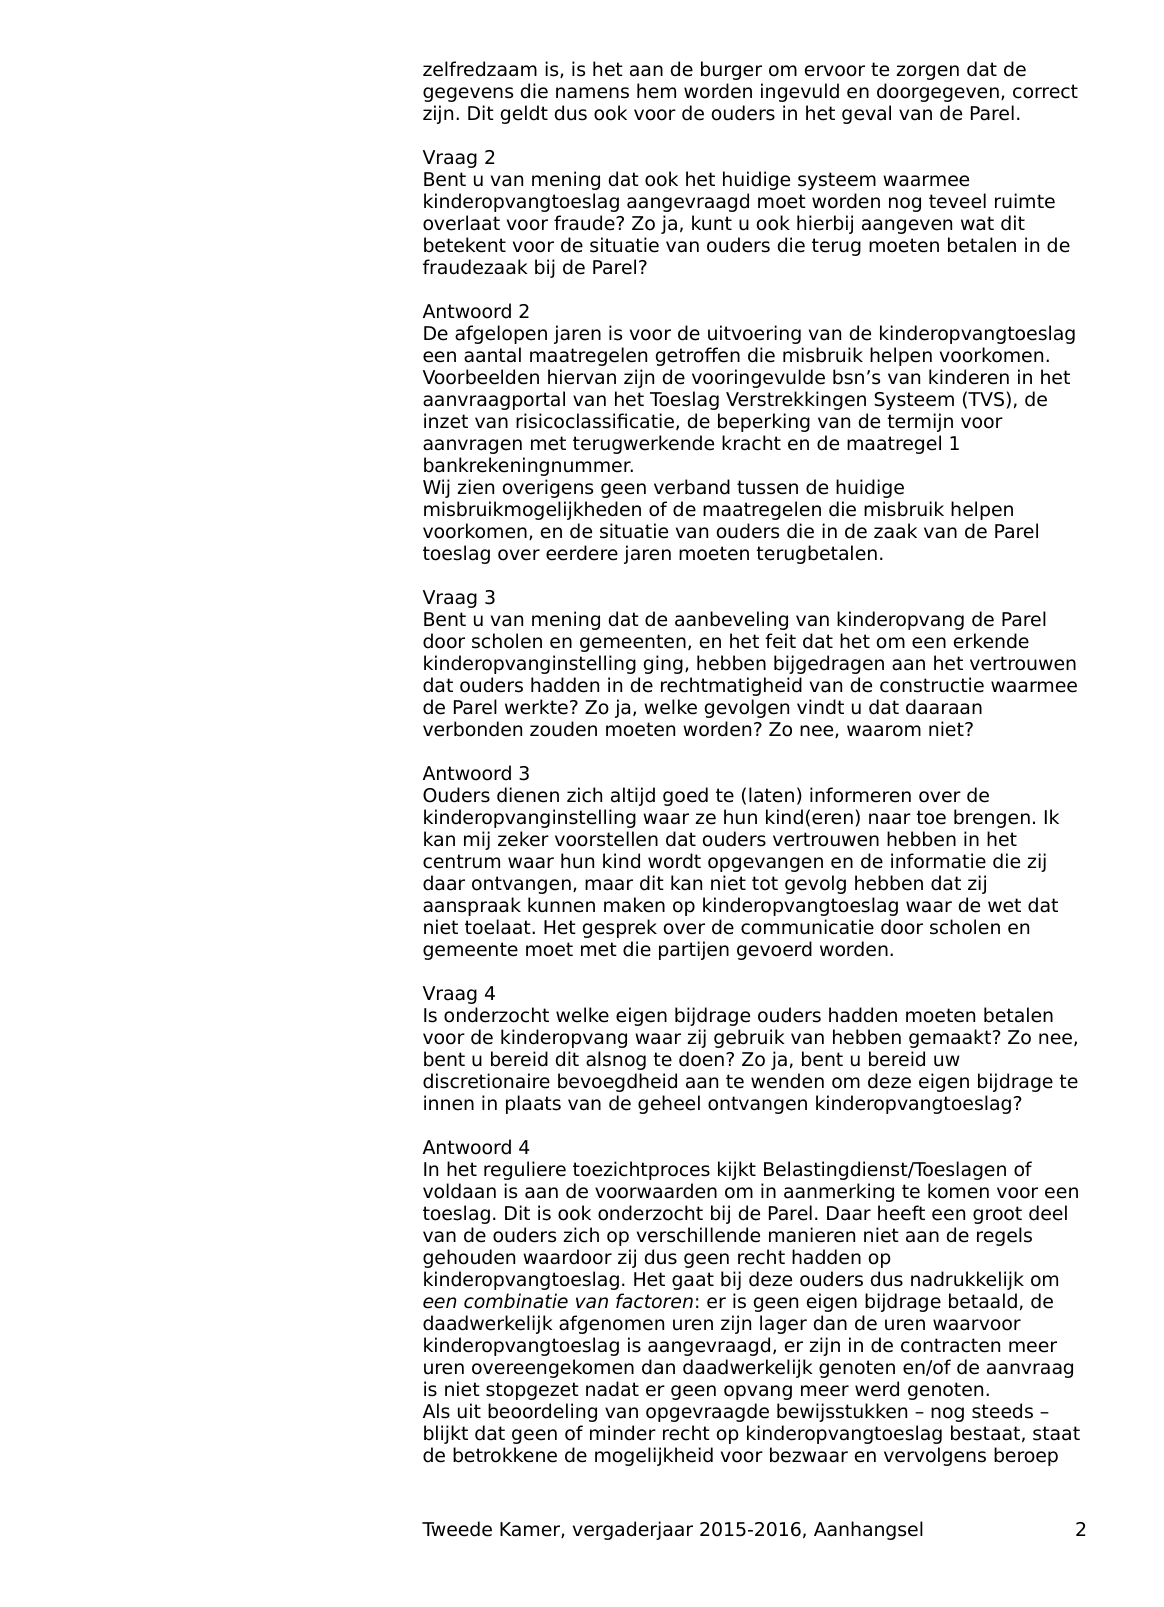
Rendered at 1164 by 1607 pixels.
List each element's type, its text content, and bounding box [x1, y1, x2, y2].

text Ouders dienen zich altijd goed te (laten) informeren over de kinderopvanginstelling waar ze hun kind(eren) naar toe brengen. Ik kan mij zeker voorstellen dat ouders vertrouwen hebben in het centrum waar hun kind wordt opgevangen en de informatie die zij daar ontvangen, maar dit kan niet tot gevolg hebben dat zij aanspraak kunnen maken op kinderopvangtoeslag waar de wet dat niet toelaat. Het gesprek over de communicatie door scholen en gemeente moet met die partijen gevoerd worden. [422, 785, 1087, 961]
text Bent u van mening dat ook het huidige systeem waarmee kinderopvangtoeslag aangevraagd moet worden nog teveel ruimte overlaat voor fraude? Zo ja, kunt u ook hierbij aangeven wat dit betekent voor de situatie van ouders die terug moeten betalen in de fraudezaak bij de Parel? [422, 169, 1087, 279]
text Bent u van mening dat de aanbeveling van kinderopvang de Parel door scholen en gemeenten, en het feit dat het om een erkende kinderopvanginstelling ging, hebben bijgedragen aan het vertrouwen dat ouders hadden in de rechtmatigheid van de constructie waarmee de Parel werkte? Zo ja, welke gevolgen vindt u dat daaraan verbonden zouden moeten worden? Zo nee, waarom niet? [422, 609, 1087, 741]
text Is onderzocht welke eigen bijdrage ouders hadden moeten betalen voor de kinderopvang waar zij gebruik van hebben gemaakt? Zo nee, bent u bereid dit alsnog te doen? Zo ja, bent u bereid uw discretionaire bevoegdheid aan te wenden om deze eigen bijdrage te innen in plaats van de geheel ontvangen kinderopvangtoeslag? [422, 1005, 1087, 1115]
text Antwoord 3 [422, 763, 1087, 785]
text In het reguliere toezichtproces kijkt Belastingdienst/Toeslagen of voldaan is aan de voorwaarden om in aanmerking te komen voor een toeslag. Dit is ook onderzocht bij de Parel. Daar heeft een groot deel van de ouders zich op verschillende manieren niet aan de regels gehouden waardoor zij dus geen recht hadden op kinderopvangtoeslag. Het gaat bij deze ouders dus nadrukkelijk om een combinatie van factoren: er is geen eigen bijdrage betaald, de daadwerkelijk afgenomen uren zijn lager dan de uren waarvoor kinderopvangtoeslag is aangevraagd, er zijn in de contracten meer uren overeengekomen dan daadwerkelijk genoten en/of de aanvraag is niet stopgezet nadat er geen opvang meer werd genoten. [422, 1159, 1087, 1401]
text zelfredzaam is, is het aan de burger om ervoor te zorgen dat de gegevens die namens hem worden ingevuld en doorgegeven, correct zijn. Dit geldt dus ook voor de ouders in het geval van de Parel. [422, 59, 1087, 125]
text Antwoord 2 [422, 301, 1087, 323]
text Als uit beoordeling van opgevraagde bewijsstukken – nog steeds – blijkt dat geen of minder recht op kinderopvangtoeslag bestaat, staat de betrokkene de mogelijkheid voor bezwaar en vervolgens beroep [422, 1401, 1087, 1467]
text Vraag 3 [422, 587, 1087, 609]
text Vraag 4 [422, 983, 1087, 1005]
text De afgelopen jaren is voor de uitvoering van de kinderopvangtoeslag een aantal maatregelen getroffen die misbruik helpen voorkomen. Voorbeelden hiervan zijn de vooringevulde bsn’s van kinderen in het aanvraagportal van het Toeslag Verstrekkingen Systeem (TVS), de inzet van risicoclassificatie, de beperking van de termijn voor aanvragen met terugwerkende kracht en de maatregel 1 bankrekeningnummer. [422, 323, 1087, 477]
text Vraag 2 [422, 147, 1087, 169]
text Wij zien overigens geen verband tussen de huidige misbruikmogelijkheden of de maatregelen die misbruik helpen voorkomen, en de situatie van ouders die in de zaak van de Parel toeslag over eerdere jaren moeten terugbetalen. [422, 477, 1087, 565]
text Antwoord 4 [422, 1137, 1087, 1159]
